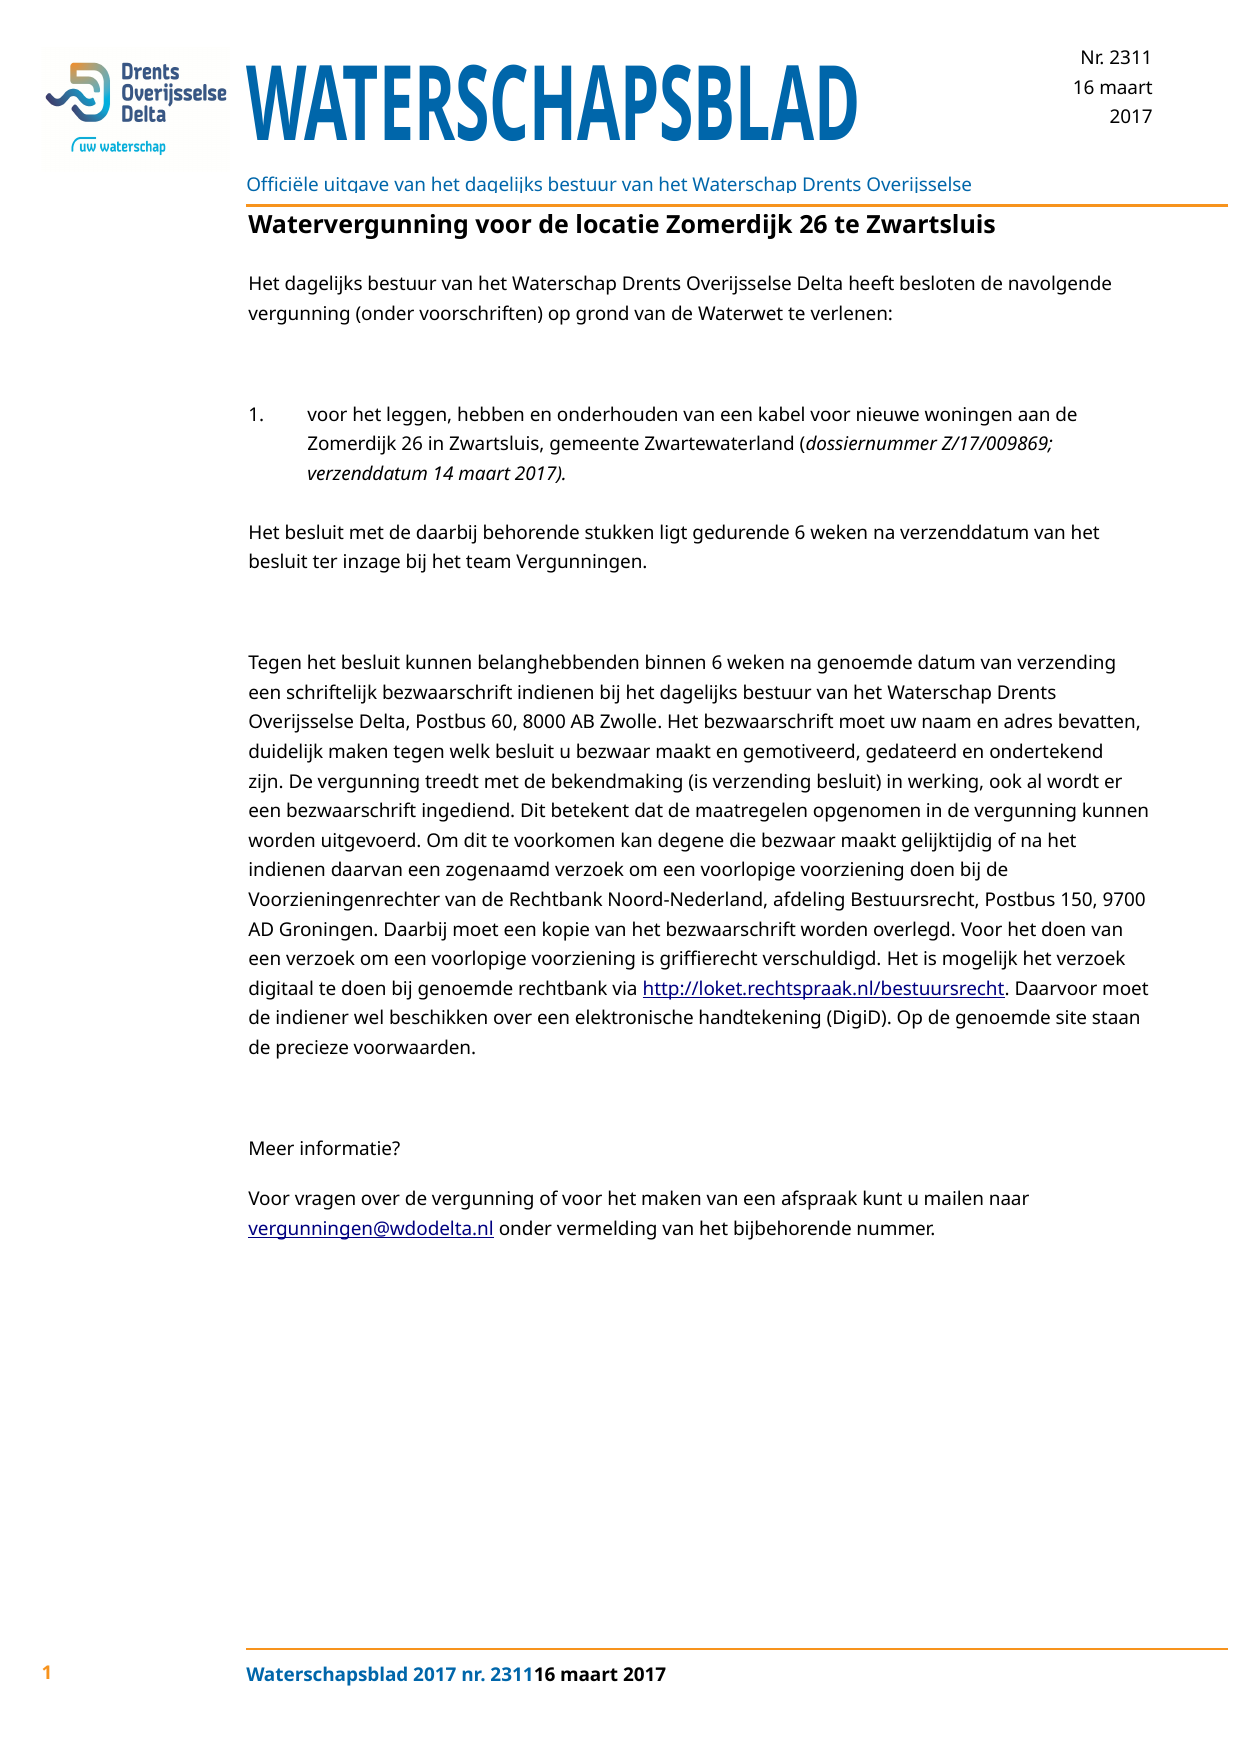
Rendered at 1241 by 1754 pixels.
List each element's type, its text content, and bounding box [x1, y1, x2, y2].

text Voor vragen over de vergunning of voor het maken van een afspraak kunt u mailen naar vergunningen@wdodelta.nl onder vermelding van het bijbehorende nummer. [248, 1185, 1152, 1241]
list voor het leggen, hebben en onderhouden van een kabel voor nieuwe woningen aan de Zomerdijk 26 in Zwartsluis, gemeente Zwartewaterland (dossiernummer Z/17/009869; verzenddatum 14 maart 2017). [248, 401, 1152, 486]
text Het besluit met de daarbij behorende stukken ligt gedurende 6 weken na verzenddatum van het besluit ter inzage bij het team Vergunningen. [248, 519, 1152, 574]
text Tegen het besluit kunnen belanghebbenden binnen 6 weken na genoemde datum van verzending een schriftelijk bezwaarschrift indienen bij het dagelijks bestuur van het Waterschap Drents Overijsselse Delta, Postbus 60, 8000 AB Zwolle. Het bezwaarschrift moet uw naam en adres bevatten, duidelijk maken tegen welk besluit u bezwaar maakt en gemotiveerd, gedateerd en ondertekend zijn. De vergunning treedt met de bekendmaking (is verzending besluit) in werking, ook al wordt er een bezwaarschrift ingediend. Dit betekent dat de maatregelen opgenomen in de vergunning kunnen worden uitgevoerd. Om dit te voorkomen kan degene die bezwaar maakt gelijktijdig of na het indienen daarvan een zogenaamd verzoek om een voorlopige voorziening doen bij de Voorzieningenrechter van de Rechtbank Noord-Nederland, afdeling Bestuursrecht, Postbus 150, 9700 AD Groningen. Daarbij moet een kopie van het bezwaarschrift worden overlegd. Voor het doen van een verzoek om een voorlopige voorziening is griffierecht verschuldigd. Het is mogelijk het verzoek digitaal te doen bij genoemde rechtbank via http://loket.rechtspraak.nl/bestuursrecht. Daarvoor moet de indiener wel beschikken over een elektronische handtekening (DigiD). Op de genoemde site staan de precieze voorwaarden. [248, 649, 1152, 1060]
text Watervergunning voor de locatie Zomerdijk 26 te Zwartsluis [248, 207, 1152, 241]
text Meer informatie? [248, 1135, 1152, 1161]
text Het dagelijks bestuur van het Waterschap Drents Overijsselse Delta heeft besloten de navolgende vergunning (onder voorschriften) op grond van de Waterwet te verlenen: [248, 270, 1152, 326]
picture [41, 47, 231, 172]
